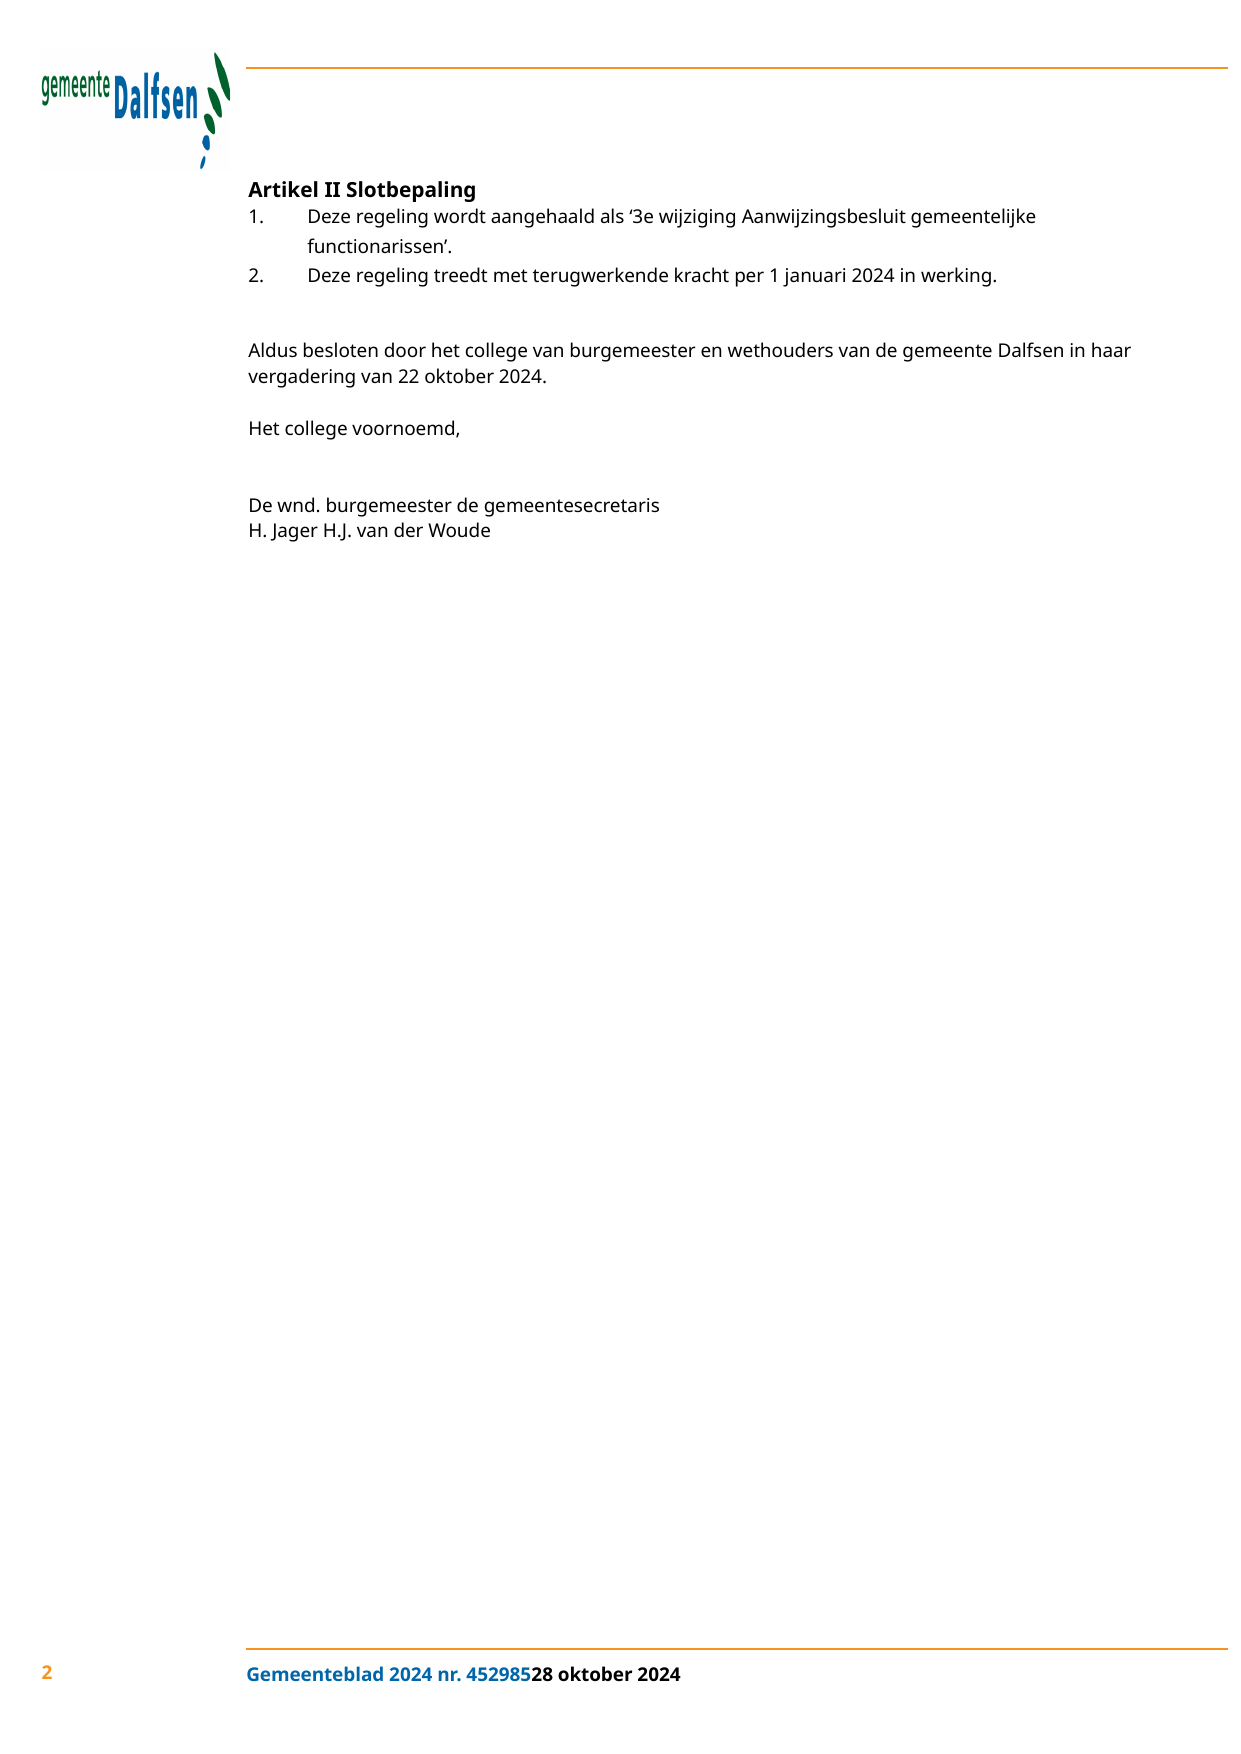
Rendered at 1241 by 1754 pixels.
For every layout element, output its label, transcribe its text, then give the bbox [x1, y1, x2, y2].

text Het college voornoemd, [248, 415, 1152, 441]
list Deze regeling treedt met terugwerkende kracht per 1 januari 2024 in werking. [248, 262, 1152, 288]
text Aldus besloten door het college van burgemeester en wethouders van de gemeente Dalfsen in haar vergadering van 22 oktober 2024. [248, 338, 1152, 389]
text De wnd. burgemeester de gemeentesecretaris [248, 492, 1152, 518]
picture [41, 47, 231, 172]
text H. Jager H.J. van der Woude [248, 518, 1152, 543]
list Deze regeling wordt aangehaald als ‘3e wijziging Aanwijzingsbesluit gemeentelijke functionarissen’. [248, 203, 1152, 258]
text Artikel II Slotbepaling [248, 175, 1152, 203]
